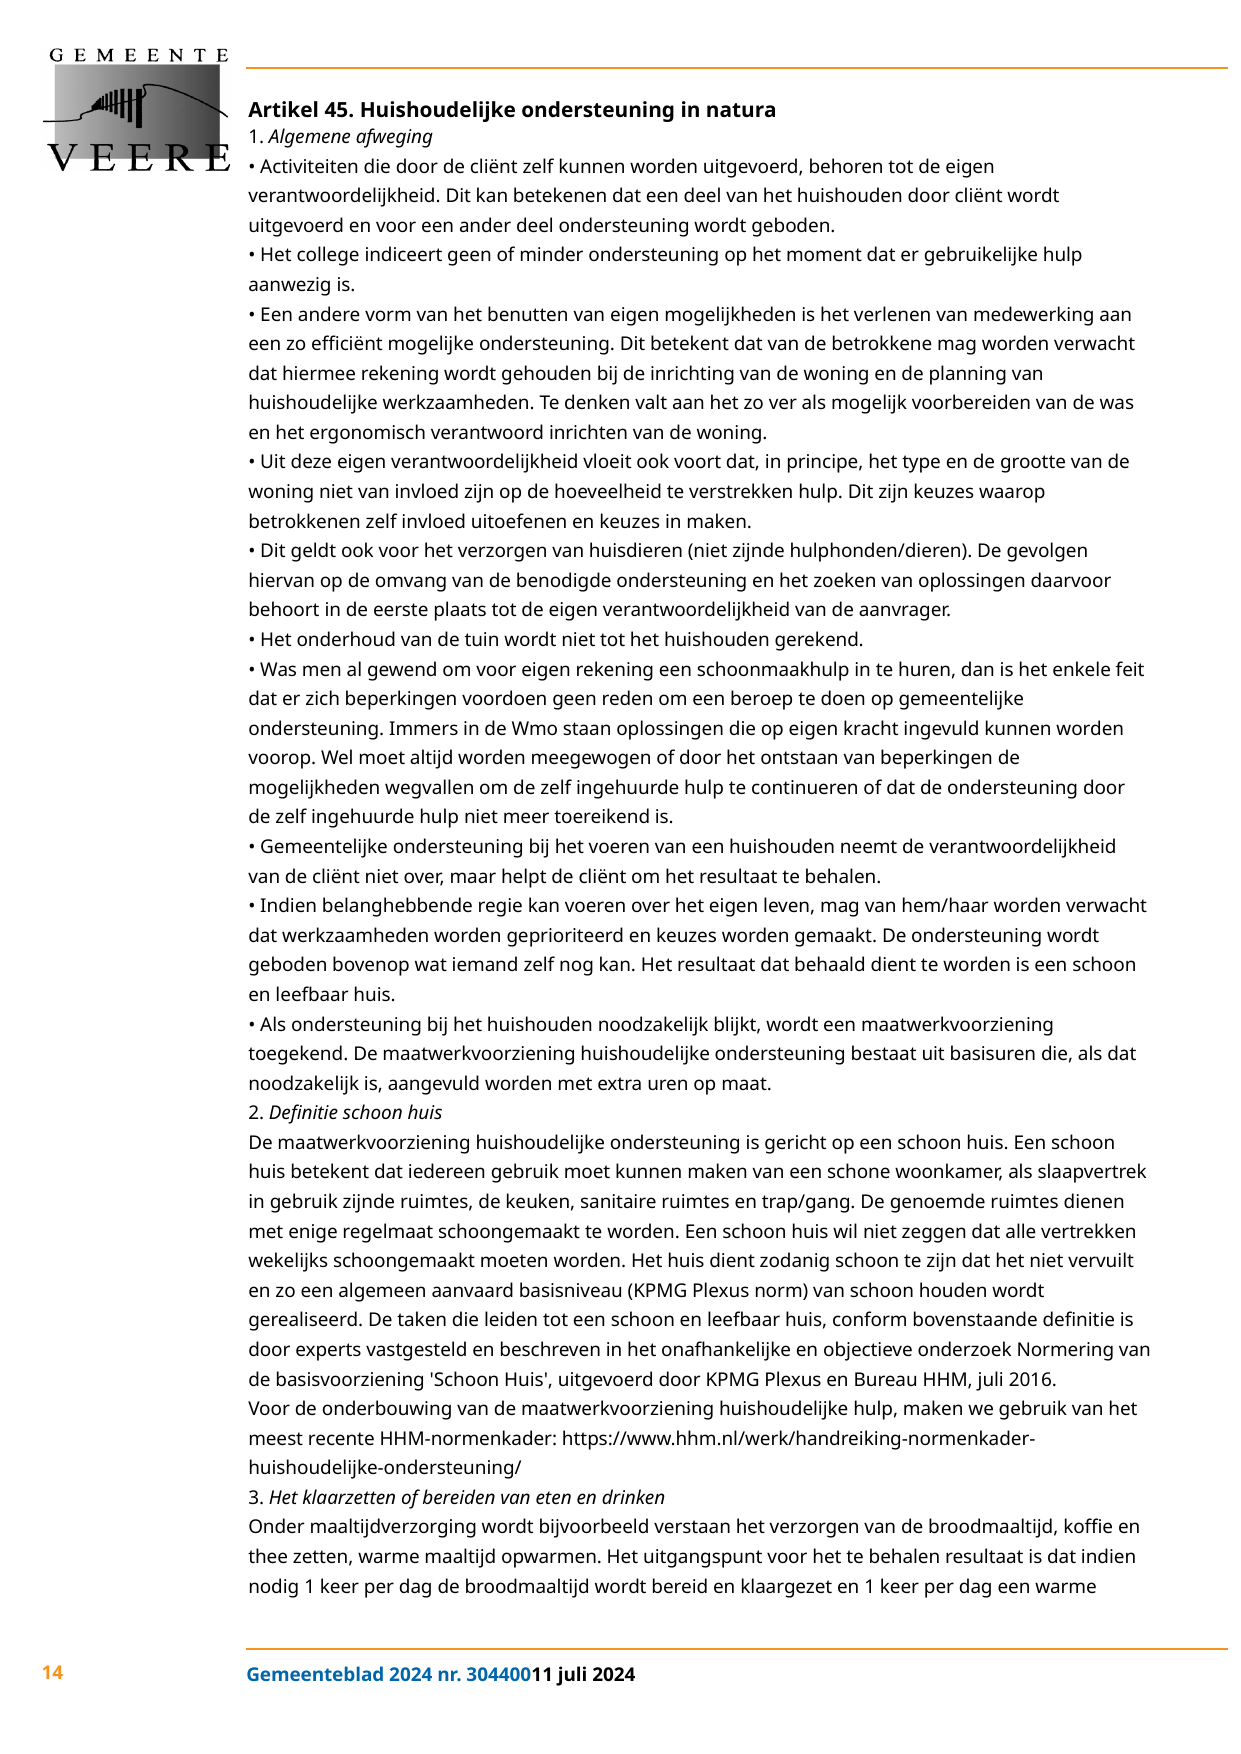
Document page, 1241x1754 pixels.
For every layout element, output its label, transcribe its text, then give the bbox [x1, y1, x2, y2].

text De maatwerkvoorziening huishoudelijke ondersteuning is gericht op een schoon huis. Een schoon huis betekent dat iedereen gebruik moet kunnen maken van een schone woonkamer, als slaapvertrek in gebruik zijnde ruimtes, de keuken, sanitaire ruimtes en trap/gang. De genoemde ruimtes dienen met enige regelmaat schoongemaakt te worden. Een schoon huis wil niet zeggen dat alle vertrekken wekelijks schoongemaakt moeten worden. Het huis dient zodanig schoon te zijn dat het niet vervuilt en zo een algemeen aanvaard basisniveau (KPMG Plexus norm) van schoon houden wordt gerealiseerd. De taken die leiden tot een schoon en leefbaar huis, conform bovenstaande definitie is door experts vastgesteld en beschreven in het onafhankelijke en objectieve onderzoek Normering van de basisvoorziening 'Schoon Huis', uitgevoerd door KPMG Plexus en Bureau HHM, juli 2016. [248, 1129, 1152, 1391]
text 3. Het klaarzetten of bereiden van eten en drinken [248, 1484, 1152, 1510]
text Voor de onderbouwing van de maatwerkvoorziening huishoudelijke hulp, maken we gebruik van het meest recente HHM-normenkader: https://www.hhm.nl/werk/handreiking-normenkader-huishoudelijke-ondersteuning/ [248, 1395, 1152, 1480]
picture [41, 47, 231, 172]
text • Uit deze eigen verantwoordelijkheid vloeit ook voort dat, in principe, het type en de grootte van de woning niet van invloed zijn op de hoeveelheid te verstrekken hulp. Dit zijn keuzes waarop betrokkenen zelf invloed uitoefenen en keuzes in maken. [248, 449, 1152, 533]
text • Gemeentelijke ondersteuning bij het voeren van een huishouden neemt de verantwoordelijkheid van de cliënt niet over, maar helpt de cliënt om het resultaat te behalen. [248, 833, 1152, 888]
text Artikel 45. Huishoudelijke ondersteuning in natura [248, 95, 1152, 123]
text • Activiteiten die door de cliënt zelf kunnen worden uitgevoerd, behoren tot de eigen verantwoordelijkheid. Dit kan betekenen dat een deel van het huishouden door cliënt wordt uitgevoerd en voor een ander deel ondersteuning wordt geboden. [248, 153, 1152, 238]
text • Een andere vorm van het benutten van eigen mogelijkheden is het verlenen van medewerking aan een zo efficiënt mogelijke ondersteuning. Dit betekent dat van de betrokkene mag worden verwacht dat hiermee rekening wordt gehouden bij de inrichting van de woning en de planning van huishoudelijke werkzaamheden. Te denken valt aan het zo ver als mogelijk voorbereiden van de was en het ergonomisch verantwoord inrichten van de woning. [248, 301, 1152, 445]
text • Als ondersteuning bij het huishouden noodzakelijk blijkt, wordt een maatwerkvoorziening toegekend. De maatwerkvoorziening huishoudelijke ondersteuning bestaat uit basisuren die, als dat noodzakelijk is, aangevuld worden met extra uren op maat. [248, 1011, 1152, 1096]
text 2. Definitie schoon huis [248, 1099, 1152, 1125]
text 1. Algemene afweging [248, 123, 1152, 149]
text • Indien belanghebbende regie kan voeren over het eigen leven, mag van hem/haar worden verwacht dat werkzaamheden worden geprioriteerd en keuzes worden gemaakt. De ondersteuning wordt geboden bovenop wat iemand zelf nog kan. Het resultaat dat behaald dient te worden is een schoon en leefbaar huis. [248, 892, 1152, 1007]
text • Het college indiceert geen of minder ondersteuning op het moment dat er gebruikelijke hulp aanwezig is. [248, 242, 1152, 297]
text • Was men al gewend om voor eigen rekening een schoonmaakhulp in te huren, dan is het enkele feit dat er zich beperkingen voordoen geen reden om een beroep te doen op gemeentelijke ondersteuning. Immers in de Wmo staan oplossingen die op eigen kracht ingevuld kunnen worden voorop. Wel moet altijd worden meegewogen of door het ontstaan van beperkingen de mogelijkheden wegvallen om de zelf ingehuurde hulp te continueren of dat de ondersteuning door de zelf ingehuurde hulp niet meer toereikend is. [248, 656, 1152, 829]
text • Het onderhoud van de tuin wordt niet tot het huishouden gerekend. [248, 626, 1152, 652]
text • Dit geldt ook voor het verzorgen van huisdieren (niet zijnde hulphonden/dieren). De gevolgen hiervan op de omvang van de benodigde ondersteuning en het zoeken van oplossingen daarvoor behoort in de eerste plaats tot de eigen verantwoordelijkheid van de aanvrager. [248, 537, 1152, 622]
text Onder maaltijdverzorging wordt bijvoorbeeld verstaan het verzorgen van de broodmaaltijd, koffie en thee zetten, warme maaltijd opwarmen. Het uitgangspunt voor het te behalen resultaat is dat indien nodig 1 keer per dag de broodmaaltijd wordt bereid en klaargezet en 1 keer per dag een warme [248, 1514, 1152, 1598]
